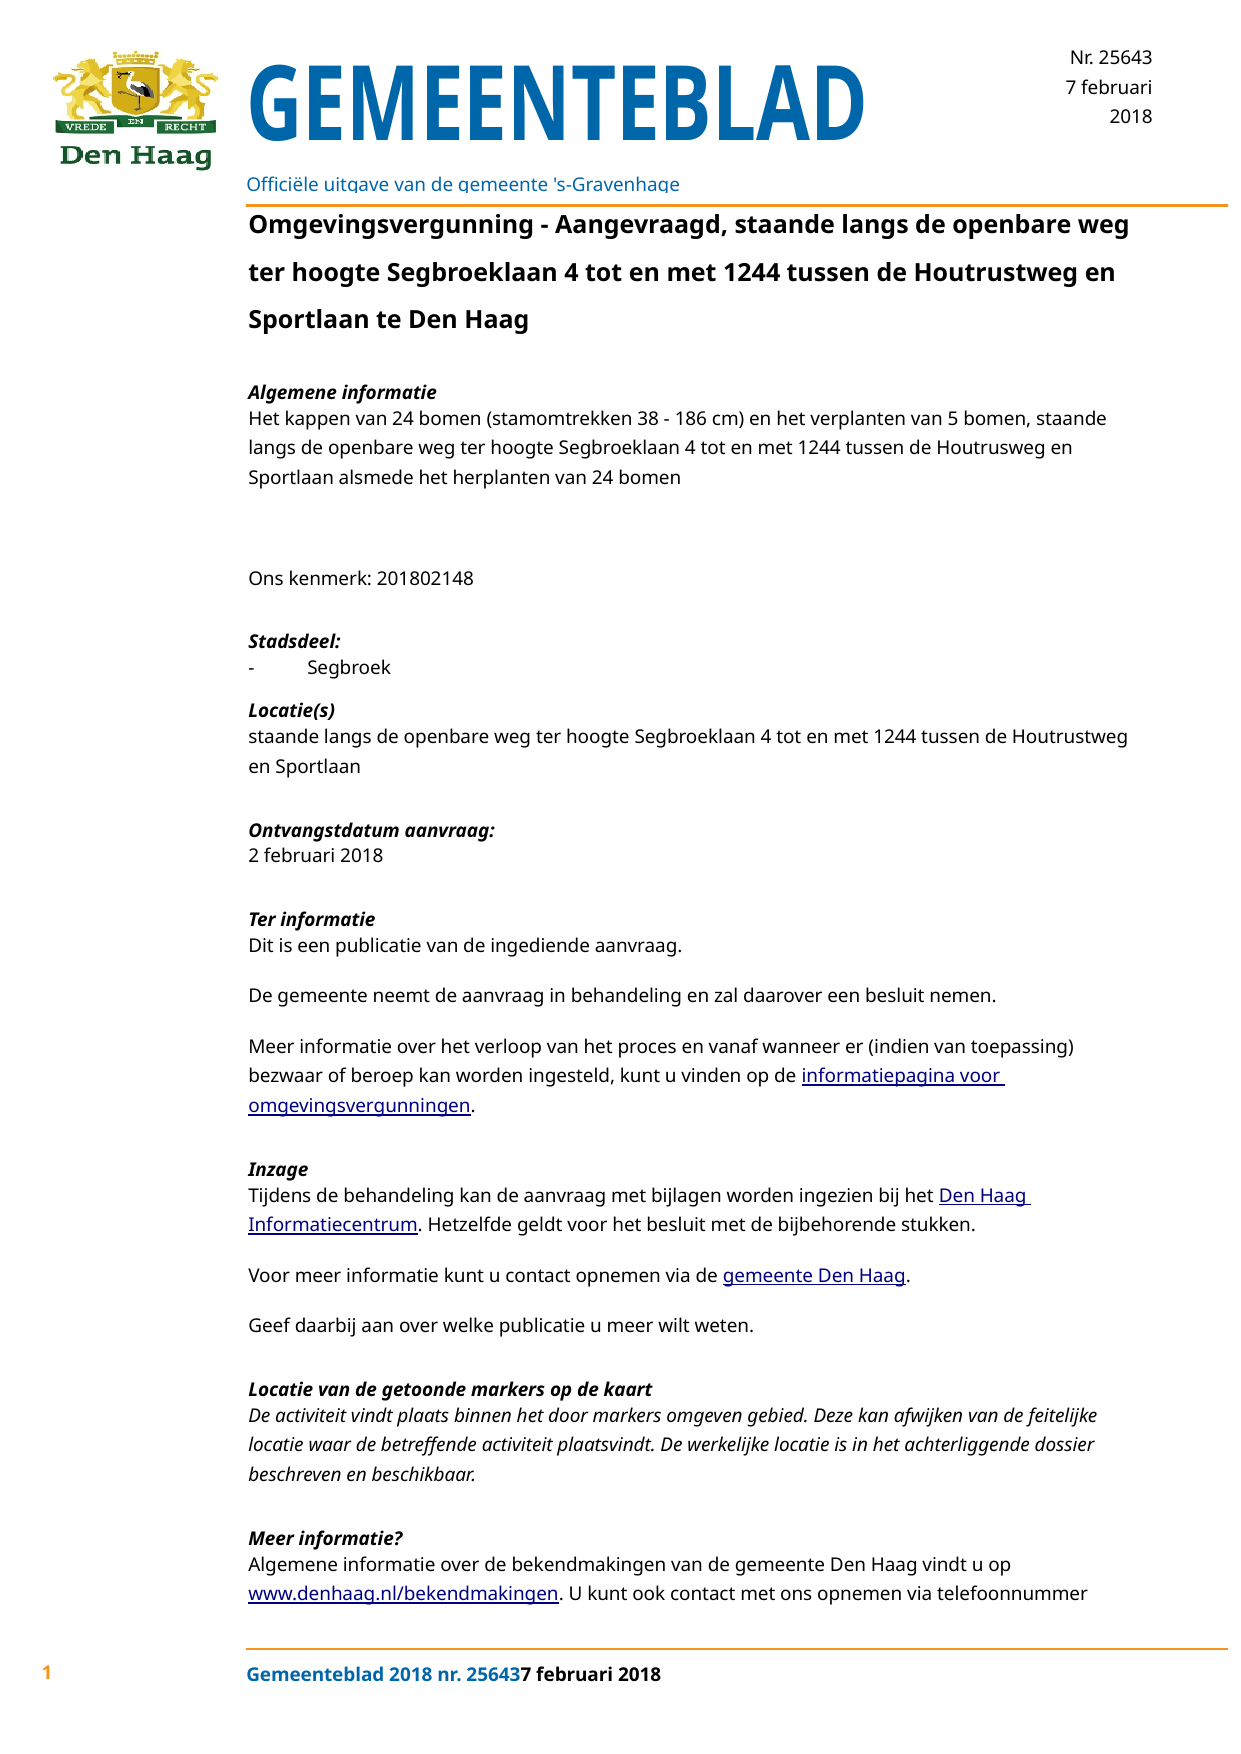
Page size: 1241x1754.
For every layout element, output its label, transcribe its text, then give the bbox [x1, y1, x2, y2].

text Stadsdeel: [248, 629, 1152, 654]
text Meer informatie over het verloop van het proces en vanaf wanneer er (indien van toepassing) bezwaar of beroep kan worden ingesteld, kunt u vinden op de informatiepagina voor omgevingsvergunningen. [248, 1033, 1152, 1118]
text Algemene informatie [248, 379, 1152, 405]
text Dit is een publicatie van de ingediende aanvraag. [248, 932, 1152, 958]
picture [41, 47, 231, 172]
text Voor meer informatie kunt u contact opnemen via de gemeente Den Haag. [248, 1262, 1152, 1288]
text Tijdens de behandeling kan de aanvraag met bijlagen worden ingezien bij het Den Haag Informatiecentrum. Hetzelfde geldt voor het besluit met de bijbehorende stukken. [248, 1182, 1152, 1237]
text Locatie van de getoonde markers op de kaart [248, 1376, 1152, 1402]
text Inzage [248, 1156, 1152, 1182]
list Segbroek [248, 654, 1152, 680]
text Geef daarbij aan over welke publicatie u meer wilt weten. [248, 1312, 1152, 1338]
text Omgevingsvergunning - Aangevraagd, staande langs de openbare weg ter hoogte Segbroeklaan 4 tot en met 1244 tussen de Houtrustweg en Sportlaan te Den Haag [248, 207, 1152, 336]
text De gemeente neemt de aanvraag in behandeling en zal daarover een besluit nemen. [248, 983, 1152, 1008]
text staande langs de openbare weg ter hoogte Segbroeklaan 4 tot en met 1244 tussen de Houtrustweg en Sportlaan [248, 723, 1152, 779]
text Het kappen van 24 bomen (stamomtrekken 38 - 186 cm) en het verplanten van 5 bomen, staande langs de openbare weg ter hoogte Segbroeklaan 4 tot en met 1244 tussen de Houtrusweg en Sportlaan alsmede het herplanten van 24 bomen [248, 405, 1152, 490]
text Algemene informatie over de bekendmakingen van de gemeente Den Haag vindt u op www.denhaag.nl/bekendmakingen. U kunt ook contact met ons opnemen via telefoonnummer [248, 1551, 1152, 1606]
text De activiteit vindt plaats binnen het door markers omgeven gebied. Deze kan afwijken van de feitelijke locatie waar de betreffende activiteit plaatsvindt. De werkelijke locatie is in het achterliggende dossier beschreven en beschikbaar. [248, 1402, 1152, 1487]
text Ontvangstdatum aanvraag: [248, 817, 1152, 843]
text Ter informatie [248, 907, 1152, 932]
text Locatie(s) [248, 698, 1152, 723]
text Meer informatie? [248, 1525, 1152, 1551]
text Ons kenmerk: 201802148 [248, 565, 1152, 591]
text 2 februari 2018 [248, 843, 1152, 868]
